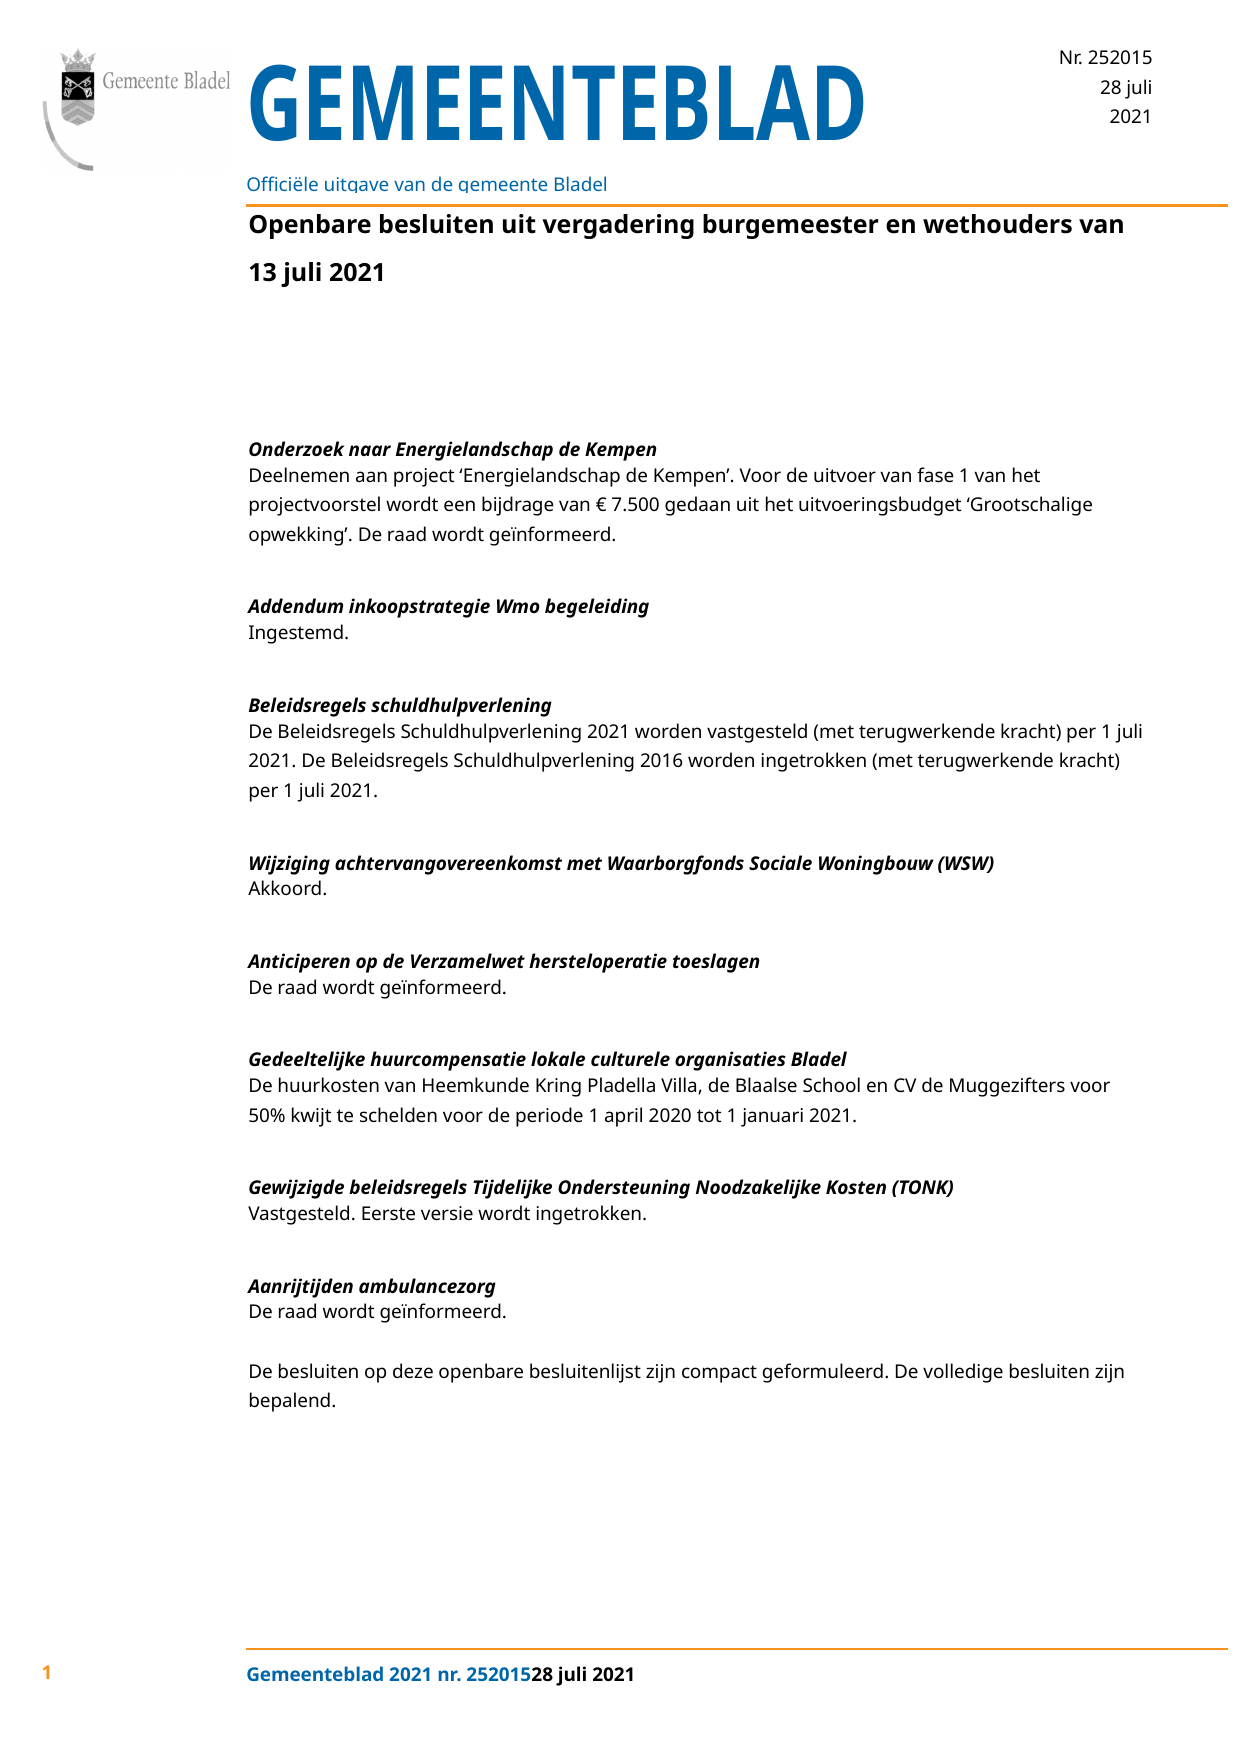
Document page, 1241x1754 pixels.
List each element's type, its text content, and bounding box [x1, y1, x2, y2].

text Aanrijtijden ambulancezorg [248, 1273, 1152, 1299]
text Gedeeltelijke huurcompensatie lokale culturele organisaties Bladel [248, 1047, 1152, 1072]
text Anticiperen op de Verzamelwet hersteloperatie toeslagen [248, 948, 1152, 974]
text Deelnemen aan project ‘Energielandschap de Kempen’. Voor de uitvoer van fase 1 van het projectvoorstel wordt een bijdrage van € 7.500 gedaan uit het uitvoeringsbudget ‘Grootschalige opwekking’. De raad wordt geïnformeerd. [248, 462, 1152, 547]
text De raad wordt geïnformeerd. [248, 1299, 1152, 1324]
text De huurkosten van Heemkunde Kring Pladella Villa, de Blaalse School en CV de Muggezifters voor 50% kwijt te schelden voor de periode 1 april 2020 tot 1 januari 2021. [248, 1072, 1152, 1128]
text De Beleidsregels Schuldhulpverlening 2021 worden vastgesteld (met terugwerkende kracht) per 1 juli 2021. De Beleidsregels Schuldhulpverlening 2016 worden ingetrokken (met terugwerkende kracht) per 1 juli 2021. [248, 718, 1152, 803]
text De raad wordt geïnformeerd. [248, 974, 1152, 999]
text Gewijzigde beleidsregels Tijdelijke Ondersteuning Noodzakelijke Kosten (TONK) [248, 1174, 1152, 1200]
text Wijziging achtervangovereenkomst met Waarborgfonds Sociale Woningbouw (WSW) [248, 850, 1152, 875]
picture [41, 47, 231, 172]
text De besluiten op deze openbare besluitenlijst zijn compact geformuleerd. De volledige besluiten zijn bepalend. [248, 1358, 1152, 1413]
text Ingestemd. [248, 619, 1152, 645]
text Onderzoek naar Energielandschap de Kempen [248, 436, 1152, 462]
text Beleidsregels schuldhulpverlening [248, 692, 1152, 718]
text Openbare besluiten uit vergadering burgemeester en wethouders van 13 juli 2021 [248, 207, 1152, 288]
text Addendum inkoopstrategie Wmo begeleiding [248, 594, 1152, 619]
text Akkoord. [248, 875, 1152, 901]
text Vastgesteld. Eerste versie wordt ingetrokken. [248, 1200, 1152, 1226]
